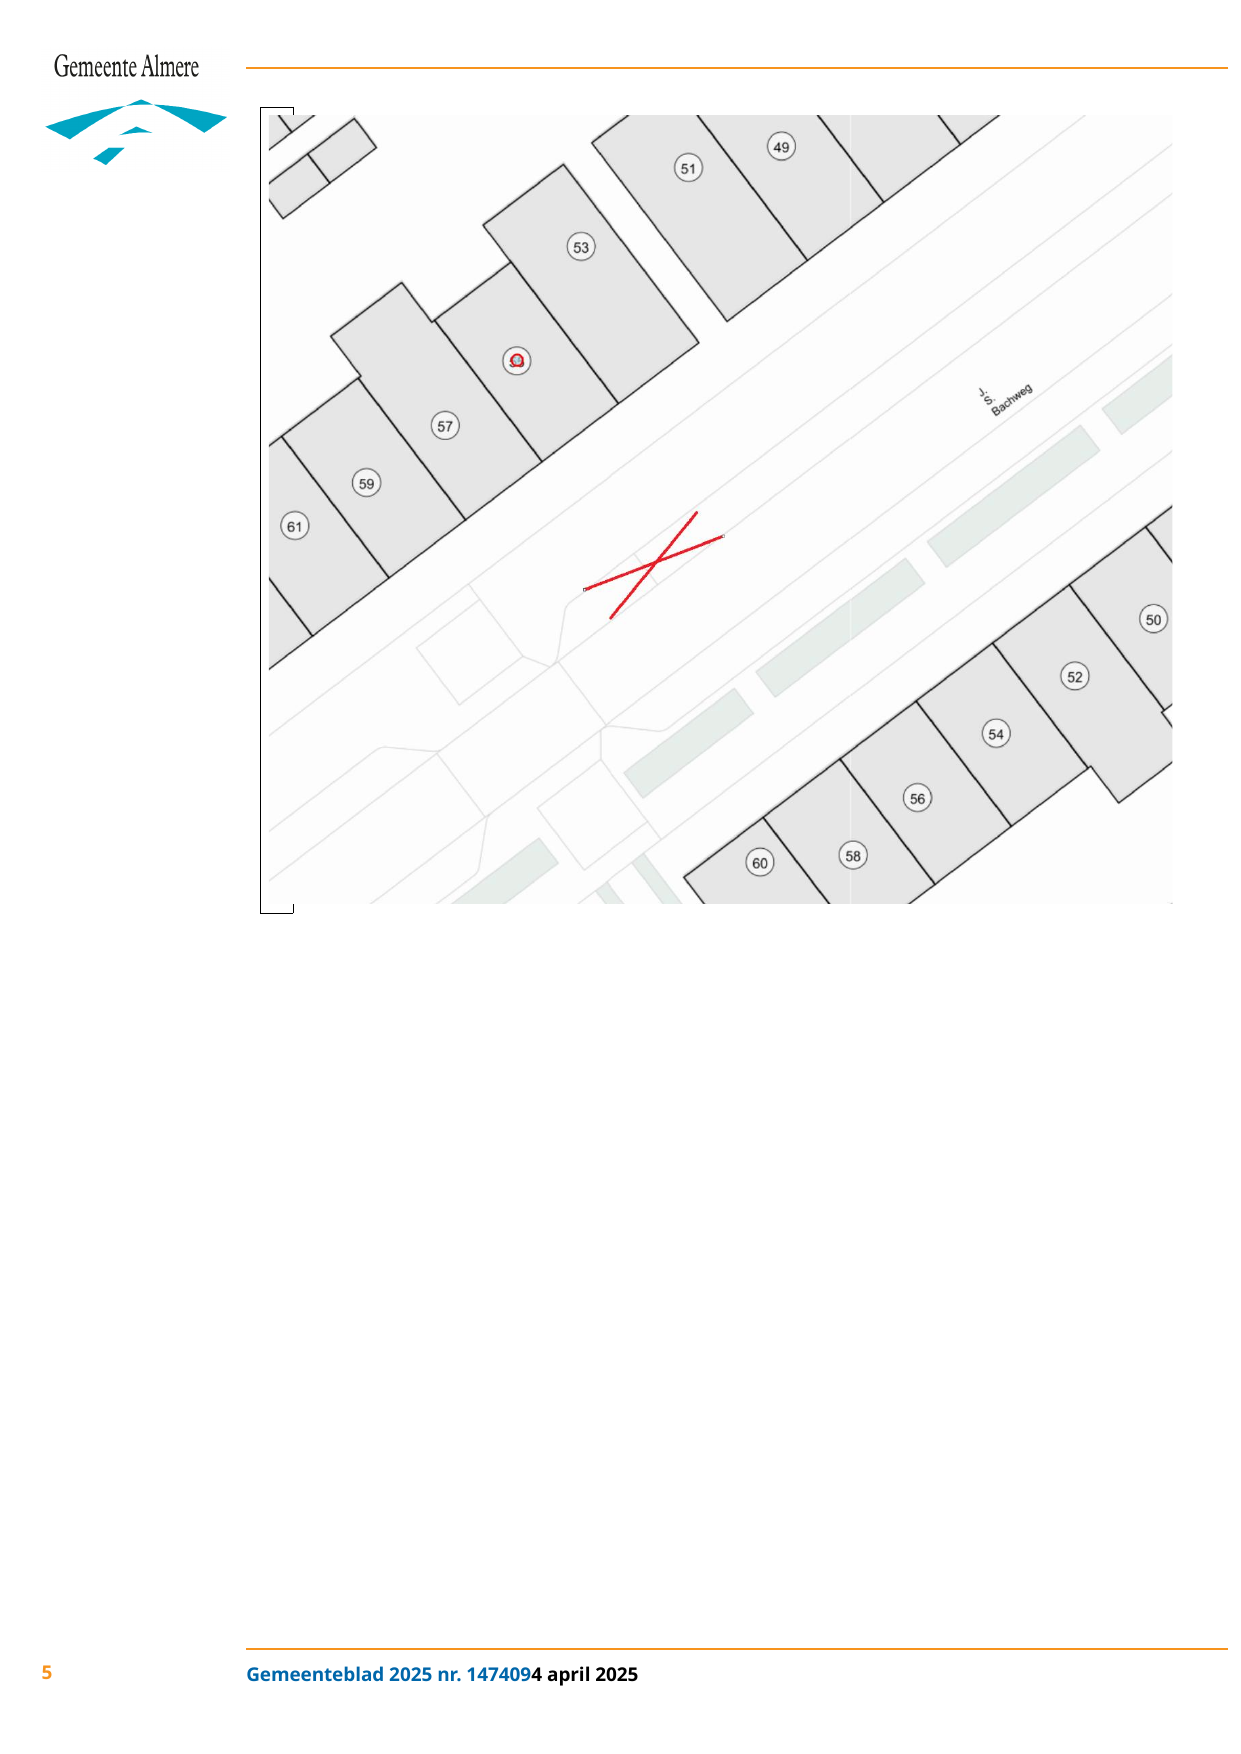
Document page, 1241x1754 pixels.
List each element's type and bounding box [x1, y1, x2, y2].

picture [41, 47, 231, 172]
picture [268, 115, 1173, 904]
